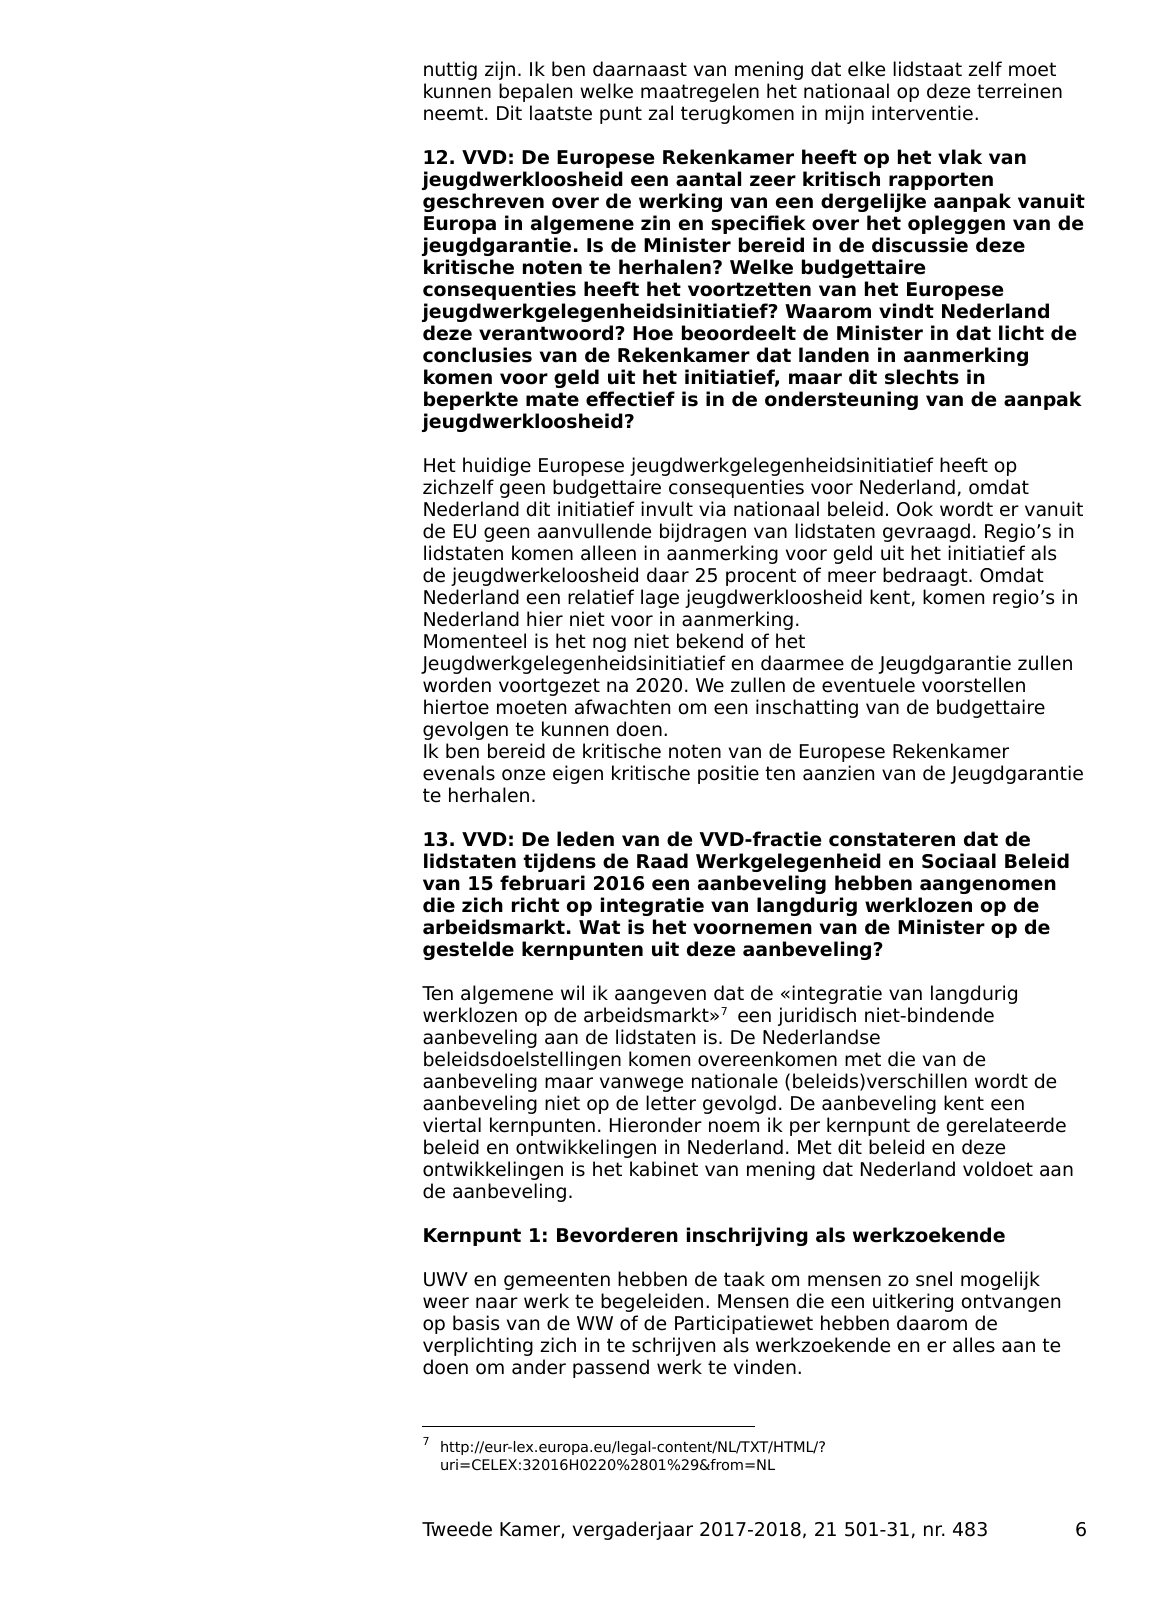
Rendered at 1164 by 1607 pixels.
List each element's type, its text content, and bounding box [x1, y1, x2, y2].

text Ten algemene wil ik aangeven dat de «integratie van langdurig werklozen op de arbeidsmarkt» een juridisch niet-bindende aanbeveling aan de lidstaten is. De Nederlandse beleidsdoelstellingen komen overeenkomen met die van de aanbeveling maar vanwege nationale (beleids)verschillen wordt de aanbeveling niet op de letter gevolgd. De aanbeveling kent een viertal kernpunten. Hieronder noem ik per kernpunt de gerelateerde beleid en ontwikkelingen in Nederland. Met dit beleid en deze ontwikkelingen is het kabinet van mening dat Nederland voldoet aan de aanbeveling. [422, 983, 1087, 1203]
text UWV en gemeenten hebben de taak om mensen zo snel mogelijk weer naar werk te begeleiden. Mensen die een uitkering ontvangen op basis van de WW of de Participatiewet hebben daarom de verplichting zich in te schrijven als werkzoekende en er alles aan te doen om ander passend werk te vinden. [422, 1269, 1087, 1379]
text 13. VVD: De leden van de VVD-fractie constateren dat de lidstaten tijdens de Raad Werkgelegenheid en Sociaal Beleid van 15 februari 2016 een aanbeveling hebben aangenomen die zich richt op integratie van langdurig werklozen op de arbeidsmarkt. Wat is het voornemen van de Minister op de gestelde kernpunten uit deze aanbeveling? [422, 829, 1087, 961]
subtitle Kernpunt 1: Bevorderen inschrijving als werkzoekende [422, 1225, 1087, 1247]
text 12. VVD: De Europese Rekenkamer heeft op het vlak van jeugdwerkloosheid een aantal zeer kritisch rapporten geschreven over de werking van een dergelijke aanpak vanuit Europa in algemene zin en specifiek over het opleggen van de jeugdgarantie. Is de Minister bereid in de discussie deze kritische noten te herhalen? Welke budgettaire consequenties heeft het voortzetten van het Europese jeugdwerkgelegenheidsinitiatief? Waarom vindt Nederland deze verantwoord? Hoe beoordeelt de Minister in dat licht de conclusies van de Rekenkamer dat landen in aanmerking komen voor geld uit het initiatief, maar dit slechts in beperkte mate effectief is in de ondersteuning van de aanpak jeugdwerkloosheid? [422, 147, 1087, 433]
text Momenteel is het nog niet bekend of het Jeugdwerkgelegenheidsinitiatief en daarmee de Jeugdgarantie zullen worden voortgezet na 2020. We zullen de eventuele voorstellen hiertoe moeten afwachten om een inschatting van de budgettaire gevolgen te kunnen doen. [422, 631, 1087, 741]
text Ik ben bereid de kritische noten van de Europese Rekenkamer evenals onze eigen kritische positie ten aanzien van de Jeugdgarantie te herhalen. [422, 741, 1087, 807]
text Het huidige Europese jeugdwerkgelegenheidsinitiatief heeft op zichzelf geen budgettaire consequenties voor Nederland, omdat Nederland dit initiatief invult via nationaal beleid. Ook wordt er vanuit de EU geen aanvullende bijdragen van lidstaten gevraagd. Regio’s in lidstaten komen alleen in aanmerking voor geld uit het initiatief als de jeugdwerkeloosheid daar 25 procent of meer bedraagt. Omdat Nederland een relatief lage jeugdwerkloosheid kent, komen regio’s in Nederland hier niet voor in aanmerking. [422, 455, 1087, 631]
text nuttig zijn. Ik ben daarnaast van mening dat elke lidstaat zelf moet kunnen bepalen welke maatregelen het nationaal op deze terreinen neemt. Dit laatste punt zal terugkomen in mijn interventie. [422, 59, 1087, 125]
text http://eur-lex.europa.eu/legal-content/NL/TXT/HTML/?uri=CELEX:32016H0220%2801%29&from=NL [422, 1435, 1087, 1474]
